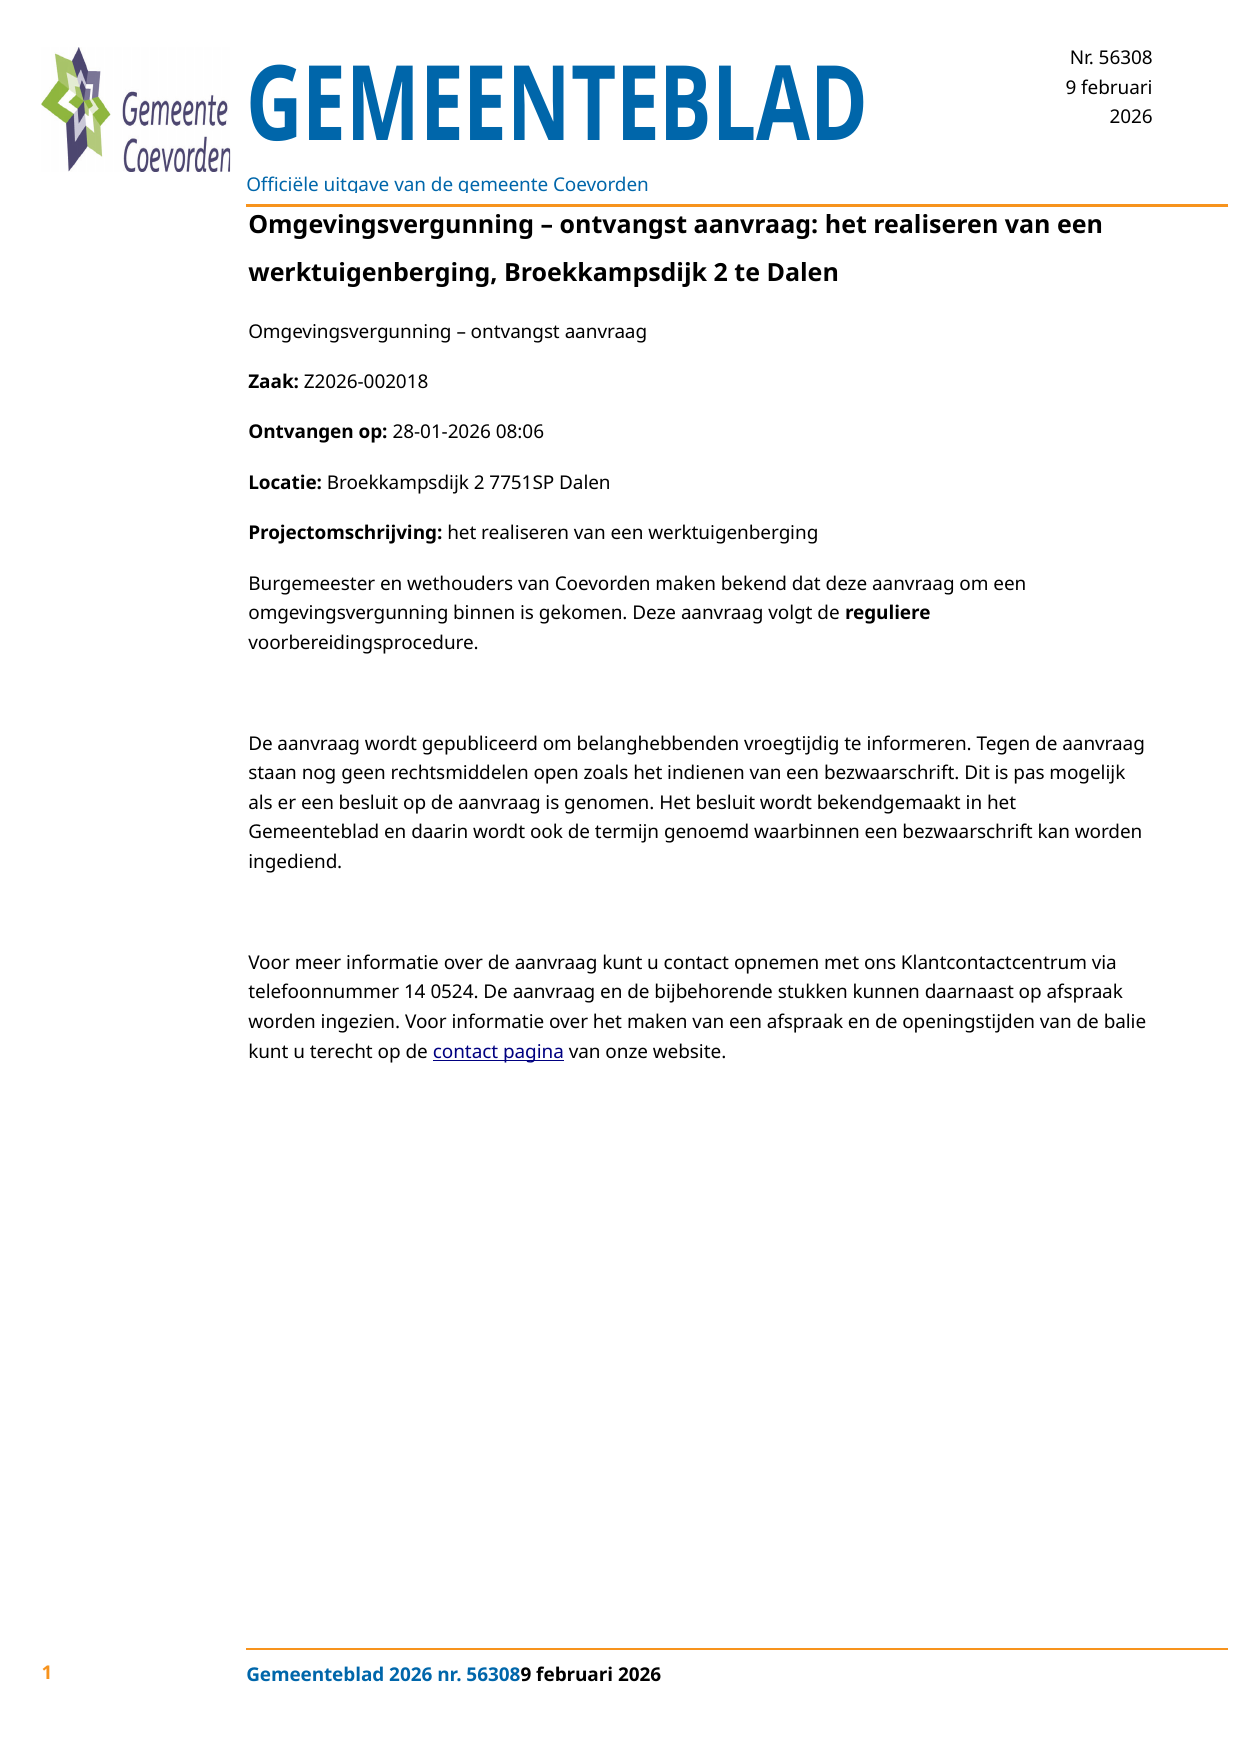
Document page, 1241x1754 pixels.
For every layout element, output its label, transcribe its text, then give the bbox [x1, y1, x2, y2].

text Locatie: Broekkampsdijk 2 7751SP Dalen [248, 469, 1152, 495]
picture [41, 47, 231, 172]
text Burgemeester en wethouders van Coevorden maken bekend dat deze aanvraag om een omgevingsvergunning binnen is gekomen. Deze aanvraag volgt de reguliere voorbereidingsprocedure. [248, 570, 1152, 655]
text Zaak: Z2026-002018 [248, 368, 1152, 394]
text Voor meer informatie over de aanvraag kunt u contact opnemen met ons Klantcontactcentrum via telefoonnummer 14 0524. De aanvraag en de bijbehorende stukken kunnen daarnaast op afspraak worden ingezien. Voor informatie over het maken van een afspraak en de openingstijden van de balie kunt u terecht op de contact pagina van onze website. [248, 949, 1152, 1064]
text Omgevingsvergunning – ontvangst aanvraag: het realiseren van een werktuigenberging, Broekkampsdijk 2 te Dalen [248, 207, 1152, 288]
text De aanvraag wordt gepubliceerd om belanghebbenden vroegtijdig te informeren. Tegen de aanvraag staan nog geen rechtsmiddelen open zoals het indienen van een bezwaarschrift. Dit is pas mogelijk als er een besluit op de aanvraag is genomen. Het besluit wordt bekendgemaakt in het Gemeenteblad en daarin wordt ook de termijn genoemd waarbinnen een bezwaarschrift kan worden ingediend. [248, 730, 1152, 874]
text Projectomschrijving: het realiseren van een werktuigenberging [248, 519, 1152, 545]
text Ontvangen op: 28-01-2026 08:06 [248, 419, 1152, 444]
text Omgevingsvergunning – ontvangst aanvraag [248, 318, 1152, 344]
